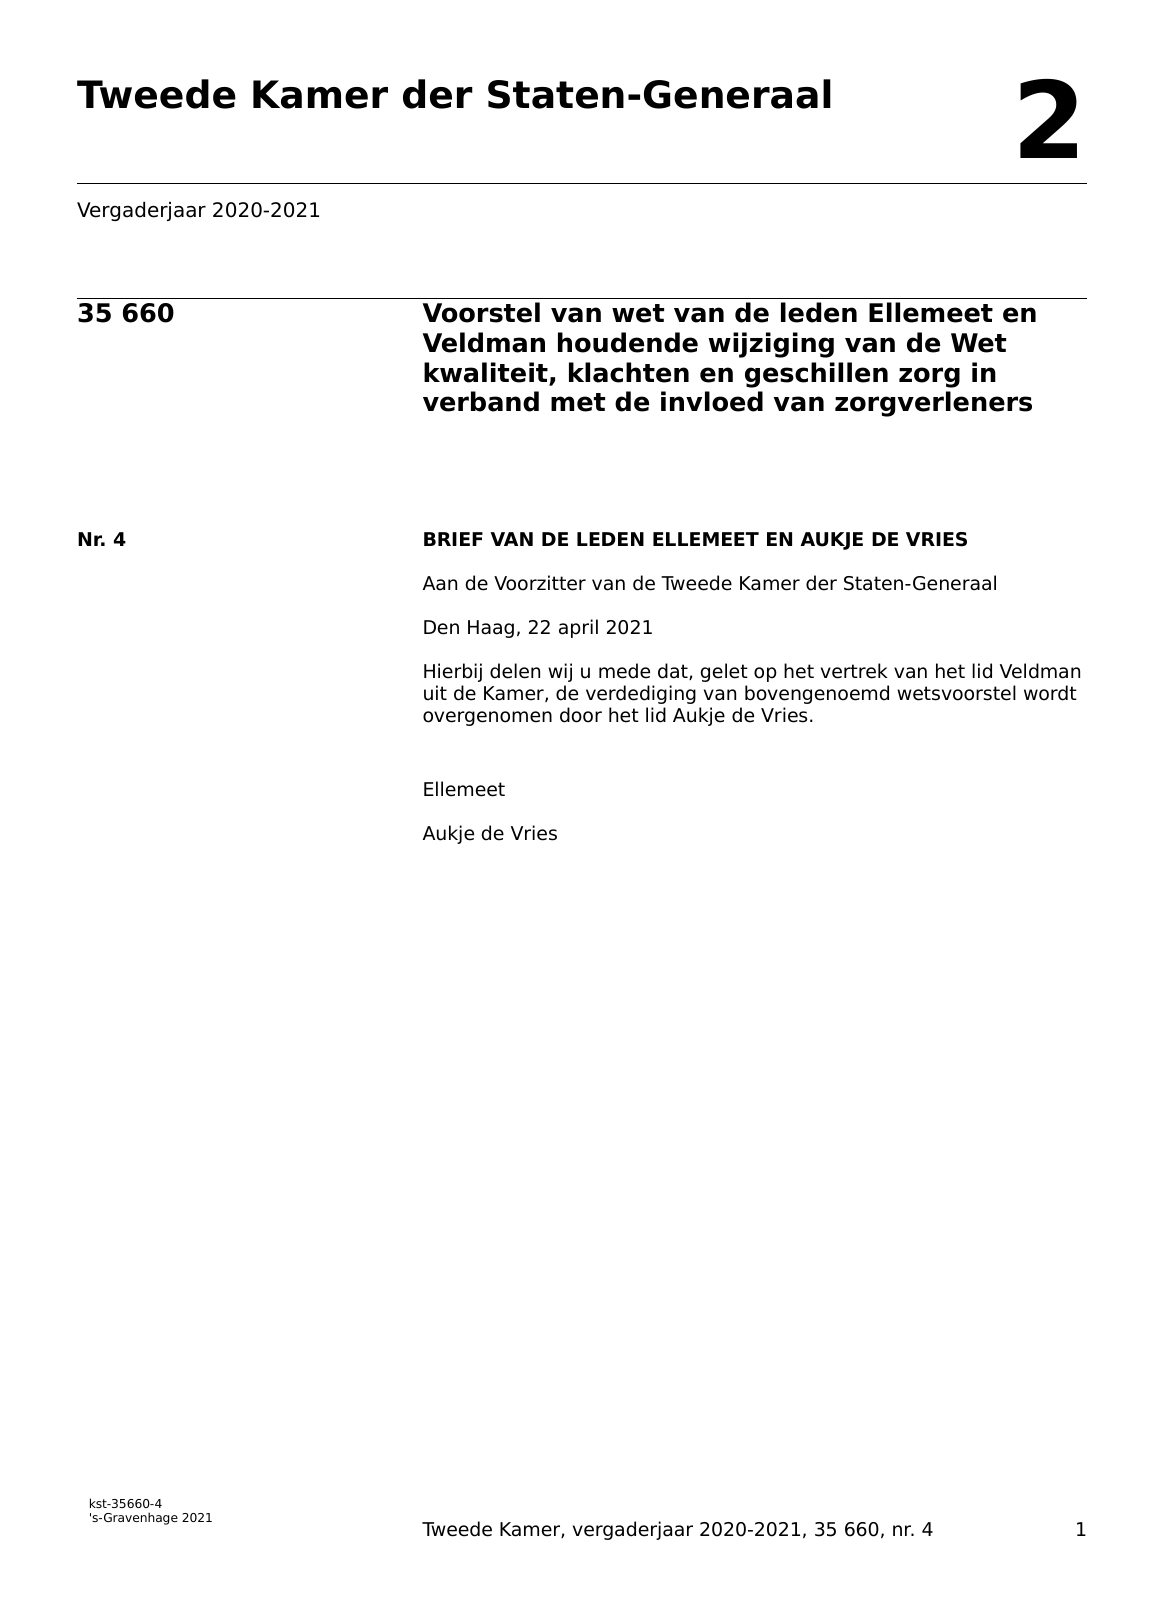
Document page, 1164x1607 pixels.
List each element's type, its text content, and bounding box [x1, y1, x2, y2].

text Ellemeet Aukje de Vries [422, 757, 1087, 845]
text kst-35660-4 [88, 1497, 323, 1511]
text Hierbij delen wij u mede dat, gelet op het vertrek van het lid Veldman uit de Kamer, de verdediging van bovengenoemd wetsvoorstel wordt overgenomen door het lid Aukje de Vries. [422, 661, 1087, 727]
table_header Tweede Kamer der Staten-Generaal [77, 59, 886, 183]
text Aan de Voorzitter van de Tweede Kamer der Staten-Generaal [422, 573, 1087, 595]
table_header 2 [886, 59, 1087, 183]
text 's-Gravenhage 2021 [88, 1511, 323, 1525]
subtitle Nr. 4 BRIEF VAN DE LEDEN ELLEMEET EN AUKJE DE VRIES [77, 529, 1087, 551]
text Den Haag, 22 april 2021 [422, 617, 1087, 639]
table_cell Vergaderjaar 2020-2021 [77, 184, 1087, 298]
subtitle 35 660 Voorstel van wet van de leden Ellemeet en Veldman houdende wijziging van de Wet kwaliteit, klachten en geschillen zorg in verband met de invloed van zorgverleners [77, 299, 1087, 418]
